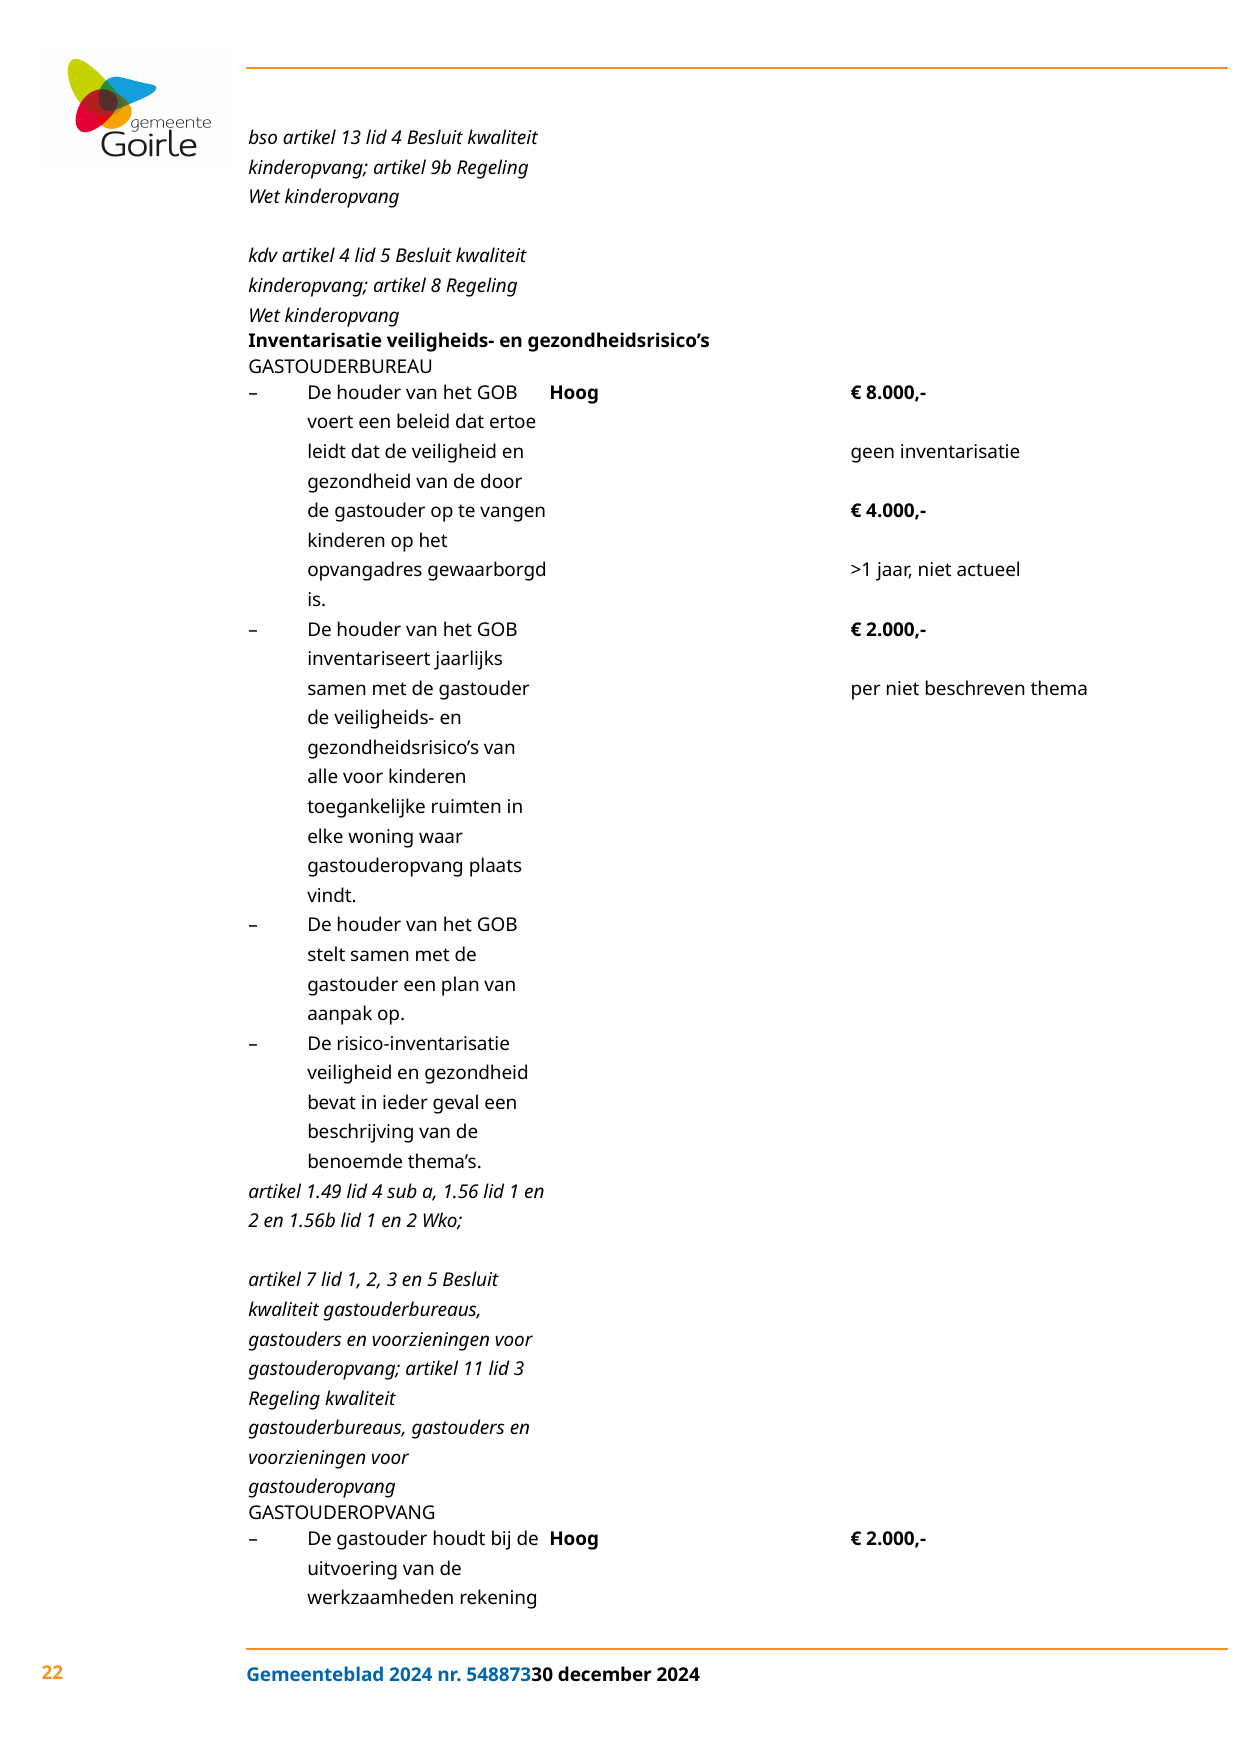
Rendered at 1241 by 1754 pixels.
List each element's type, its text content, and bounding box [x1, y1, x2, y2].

table_cell € 2.000,- [850, 1525, 1152, 1610]
table_cell De gastouder houdt bij de uitvoering van de werkzaamheden rekening [248, 1525, 549, 1610]
table_cell GASTOUDEROPVANG [248, 1499, 1152, 1525]
table_cell [549, 95, 850, 328]
table_cell GASTOUDERBUREAU [248, 353, 1152, 379]
table_cell [850, 95, 1152, 328]
table_cell Hoog [549, 379, 850, 1499]
table_cell Inventarisatie veiligheids- en gezondheidsrisico’s [248, 328, 1152, 353]
picture [41, 47, 231, 172]
table_cell De houder van het GOB voert een beleid dat ertoe leidt dat de veiligheid en gezondheid van de door de gastouder op te vangen kinderen op het opvangadres gewaarborgd is. De houder van het GOB inventariseert jaarlijks samen met de gastouder de veiligheids- en gezondheidsrisico’s van alle voor kinderen toegankelijke ruimten in elke woning waar gastouderopvang plaats vindt. De houder van het GOB stelt samen met de gastouder een plan van aanpak op. De risico-inventarisatie veiligheid en gezondheid bevat in ieder geval een beschrijving van de benoemde thema’s. artikel 1.49 lid 4 sub a, 1.56 lid 1 en 2 en 1.56b lid 1 en 2 Wko; artikel 7 lid 1, 2, 3 en 5 Besluit kwaliteit gastouderbureaus, gastouders en voorzieningen voor gastouderopvang; artikel 11 lid 3 Regeling kwaliteit gastouderbureaus, gastouders en voorzieningen voor gastouderopvang [248, 379, 549, 1499]
table_cell € 8.000,- geen inventarisatie € 4.000,- >1 jaar, niet actueel € 2.000,- per niet beschreven thema [850, 379, 1152, 1499]
table_cell Hoog [549, 1525, 850, 1610]
table_cell bso artikel 13 lid 4 Besluit kwaliteit kinderopvang; artikel 9b Regeling Wet kinderopvang kdv artikel 4 lid 5 Besluit kwaliteit kinderopvang; artikel 8 Regeling Wet kinderopvang [248, 95, 549, 328]
